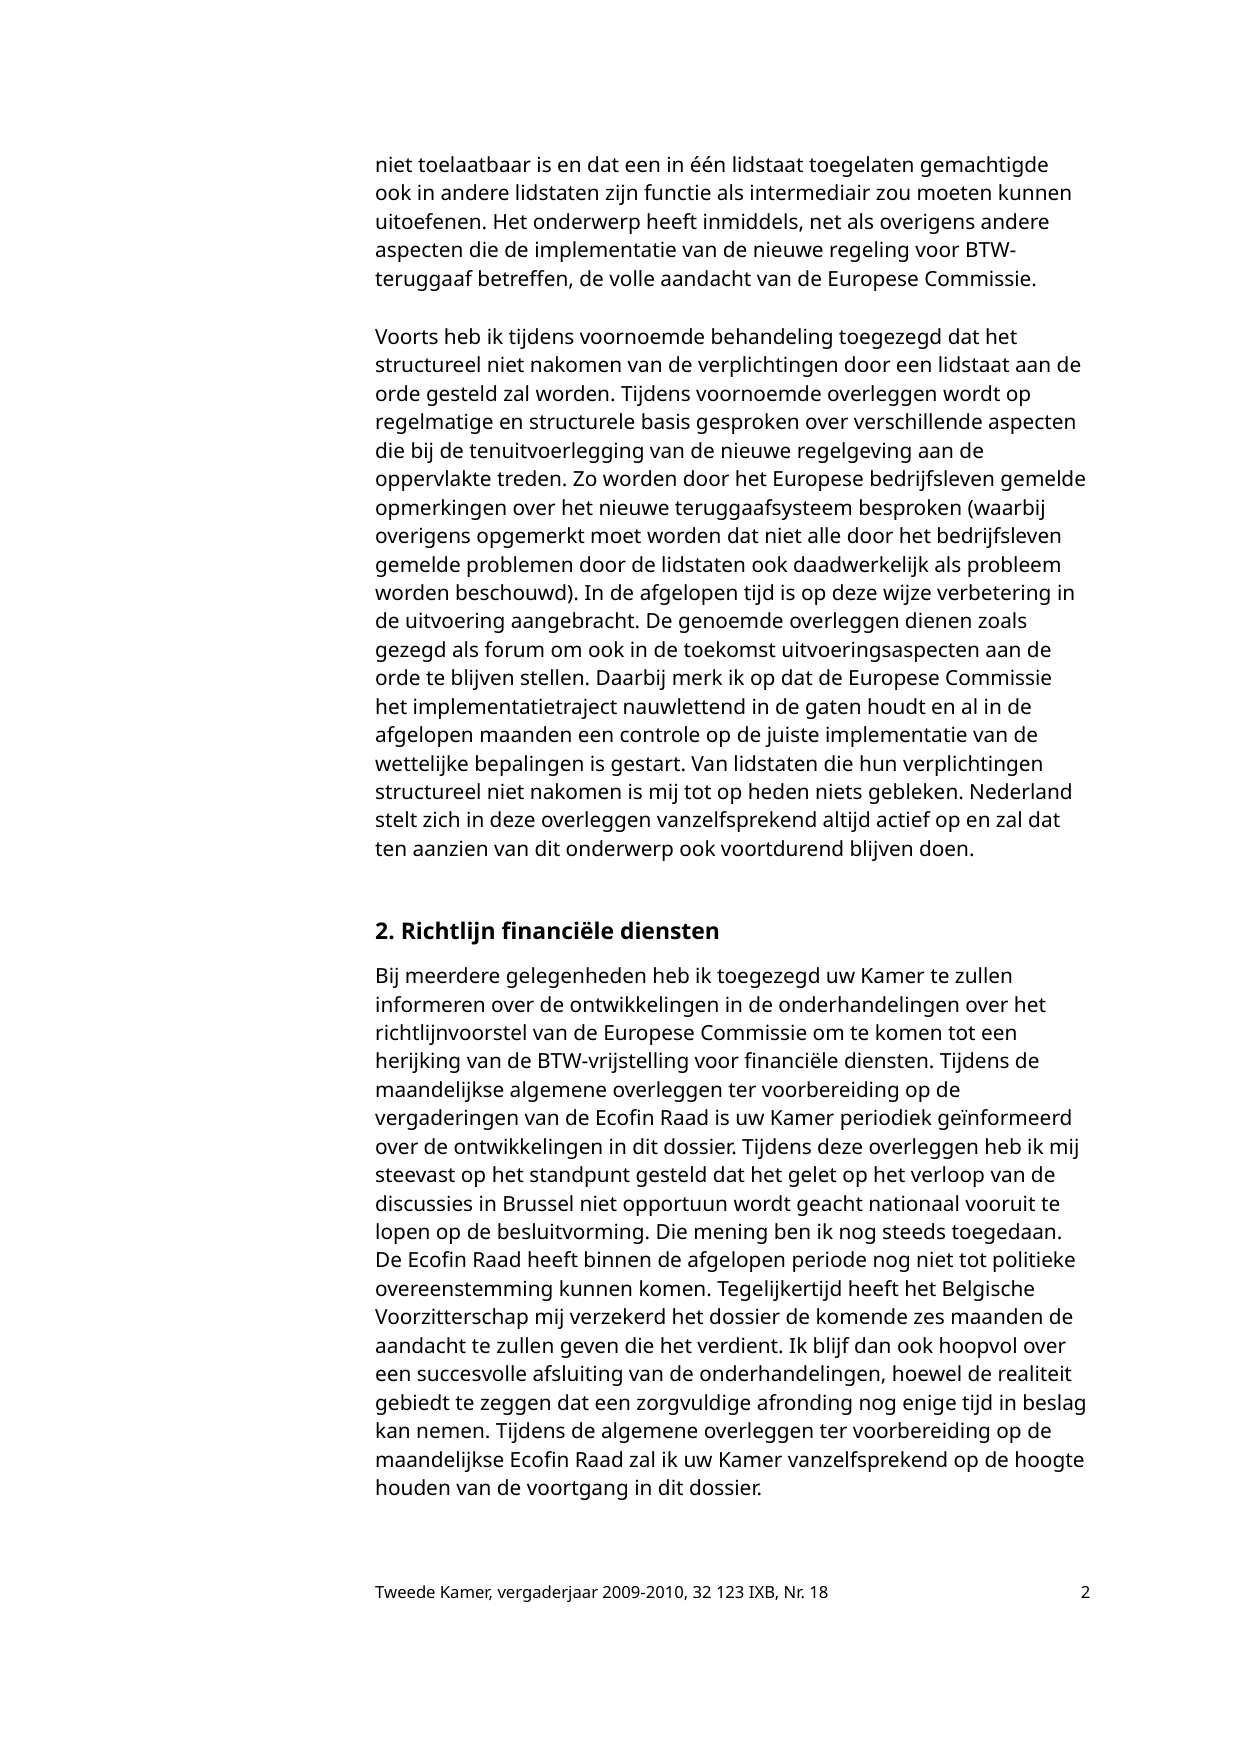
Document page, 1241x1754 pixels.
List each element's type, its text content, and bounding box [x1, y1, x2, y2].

text Voorts heb ik tijdens voornoemde behandeling toegezegd dat het structureel niet nakomen van de verplichtingen door een lidstaat aan de orde gesteld zal worden. Tijdens voornoemde overleggen wordt op regelmatige en structurele basis gesproken over verschillende aspecten die bij de tenuitvoerlegging van de nieuwe regelgeving aan de oppervlakte treden. Zo worden door het Europese bedrijfsleven gemelde opmerkingen over het nieuwe teruggaafsysteem besproken (waarbij overigens opgemerkt moet worden dat niet alle door het bedrijfsleven gemelde problemen door de lidstaten ook daadwerkelijk als probleem worden beschouwd). In de afgelopen tijd is op deze wijze verbetering in de uitvoering aangebracht. De genoemde overleggen dienen zoals gezegd als forum om ook in de toekomst uitvoeringsaspecten aan de orde te blijven stellen. Daarbij merk ik op dat de Europese Commissie het implementatietraject nauwlettend in de gaten houdt en al in de afgelopen maanden een controle op de juiste implementatie van de wettelijke bepalingen is gestart. Van lidstaten die hun verplichtingen structureel niet nakomen is mij tot op heden niets gebleken. Nederland stelt zich in deze overleggen vanzelfsprekend altijd actief op en zal dat ten aanzien van dit onderwerp ook voortdurend blijven doen. [375, 322, 1090, 862]
subtitle 2. Richtlijn financiële diensten [375, 915, 1090, 946]
text Bij meerdere gelegenheden heb ik toegezegd uw Kamer te zullen informeren over de ontwikkelingen in de onderhandelingen over het richtlijnvoorstel van de Europese Commissie om te komen tot een herijking van de BTW-vrijstelling voor financiële diensten. Tijdens de maandelijkse algemene overleggen ter voorbereiding op de vergaderingen van de Ecofin Raad is uw Kamer periodiek geïnformeerd over de ontwikkelingen in dit dossier. Tijdens deze overleggen heb ik mij steevast op het standpunt gesteld dat het gelet op het verloop van de discussies in Brussel niet opportuun wordt geacht nationaal vooruit te lopen op de besluitvorming. Die mening ben ik nog steeds toegedaan. De Ecofin Raad heeft binnen de afgelopen periode nog niet tot politieke overeenstemming kunnen komen. Tegelijkertijd heeft het Belgische Voorzitterschap mij verzekerd het dossier de komende zes maanden de aandacht te zullen geven die het verdient. Ik blijf dan ook hoopvol over een succesvolle afsluiting van de onderhandelingen, hoewel de realiteit gebiedt te zeggen dat een zorgvuldige afronding nog enige tijd in beslag kan nemen. Tijdens de algemene overleggen ter voorbereiding op de maandelijkse Ecofin Raad zal ik uw Kamer vanzelfsprekend op de hoogte houden van de voortgang in dit dossier. [375, 961, 1090, 1502]
text niet toelaatbaar is en dat een in één lidstaat toegelaten gemachtigde ook in andere lidstaten zijn functie als intermediair zou moeten kunnen uitoefenen. Het onderwerp heeft inmiddels, net als overigens andere aspecten die de implementatie van de nieuwe regeling voor BTW-teruggaaf betreffen, de volle aandacht van de Europese Commissie. [375, 150, 1090, 292]
